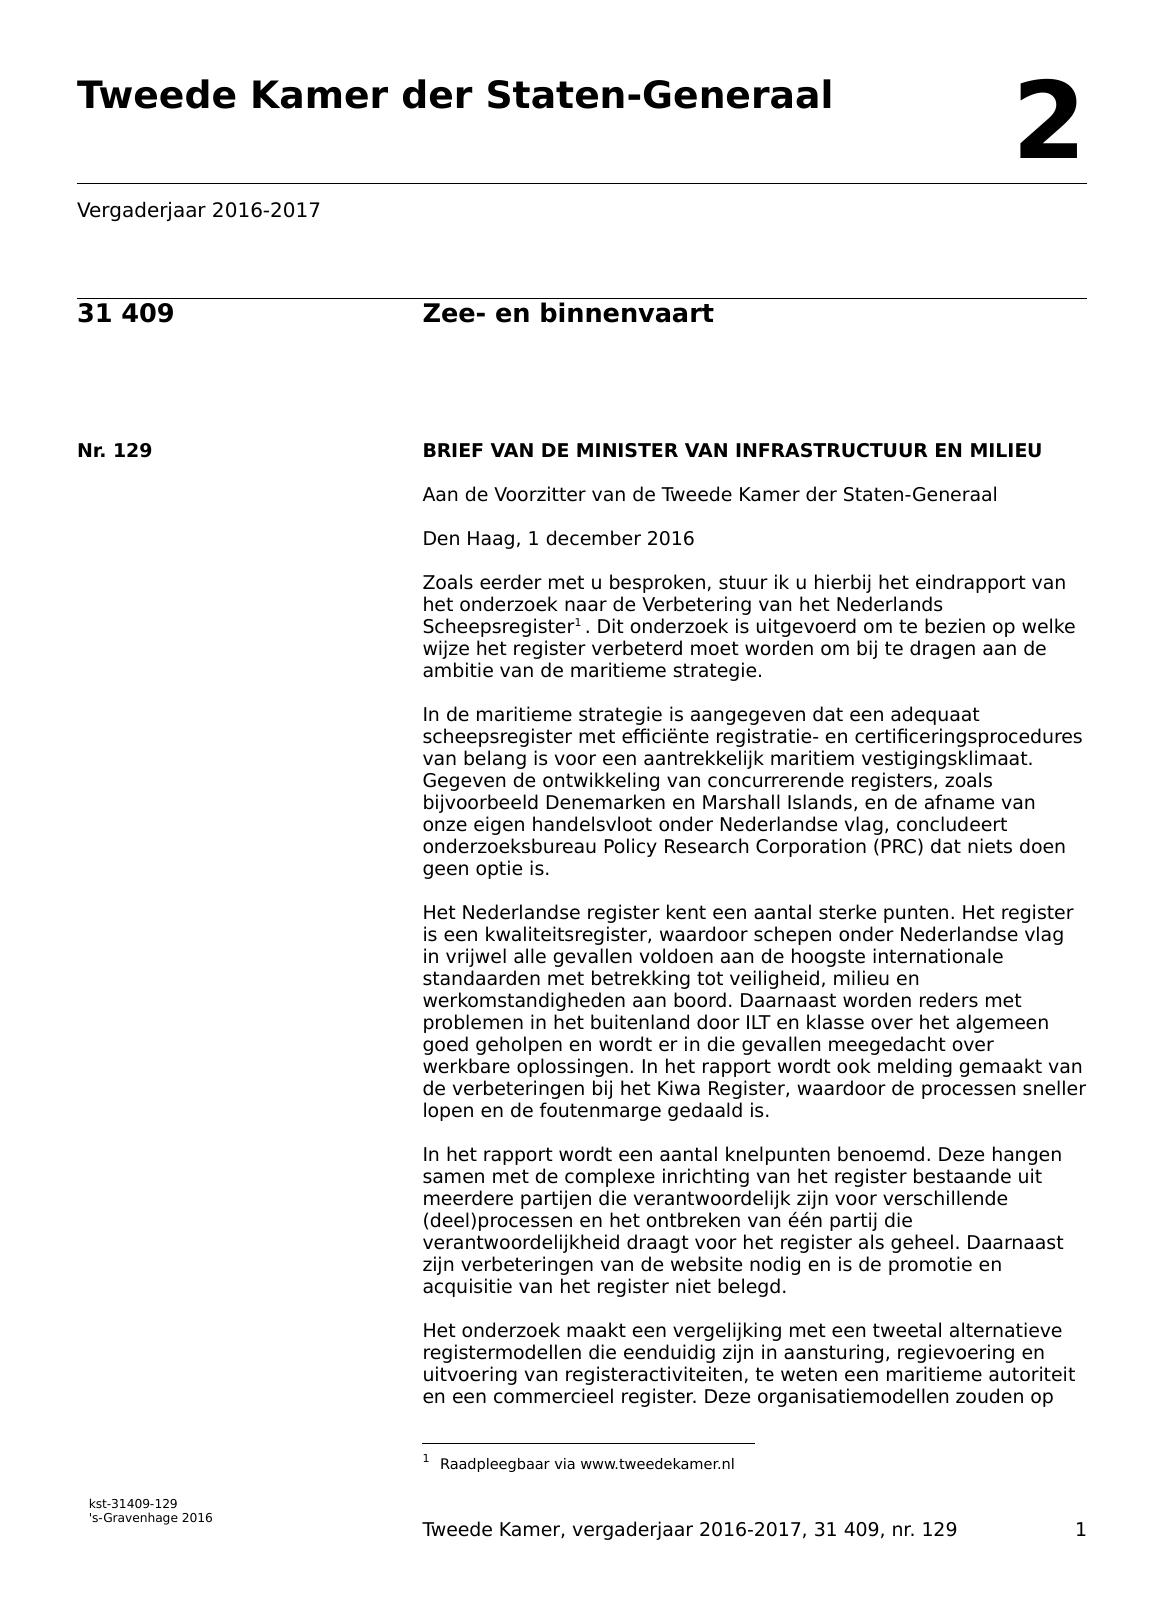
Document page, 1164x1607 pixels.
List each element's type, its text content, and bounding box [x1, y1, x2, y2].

text Aan de Voorzitter van de Tweede Kamer der Staten-Generaal [422, 484, 1087, 506]
text Den Haag, 1 december 2016 [422, 528, 1087, 550]
text In het rapport wordt een aantal knelpunten benoemd. Deze hangen samen met de complexe inrichting van het register bestaande uit meerdere partijen die verantwoordelijk zijn voor verschillende (deel)processen en het ontbreken van één partij die verantwoordelijkheid draagt voor het register als geheel. Daarnaast zijn verbeteringen van de website nodig en is de promotie en acquisitie van het register niet belegd. [422, 1144, 1087, 1298]
table_cell Vergaderjaar 2016-2017 [77, 184, 1087, 298]
text 's-Gravenhage 2016 [88, 1511, 323, 1525]
text Raadpleegbaar via www.tweedekamer.nl [422, 1452, 1087, 1474]
table_header Tweede Kamer der Staten-Generaal [77, 59, 886, 183]
table_header 2 [886, 59, 1087, 183]
subtitle Nr. 129 BRIEF VAN DE MINISTER VAN INFRASTRUCTUUR EN MILIEU [77, 440, 1087, 462]
text Zoals eerder met u besproken, stuur ik u hierbij het eindrapport van het onderzoek naar de Verbetering van het Nederlands Scheepsregister. Dit onderzoek is uitgevoerd om te bezien op welke wijze het register verbeterd moet worden om bij te dragen aan de ambitie van de maritieme strategie. [422, 572, 1087, 682]
text Het onderzoek maakt een vergelijking met een tweetal alternatieve registermodellen die eenduidig zijn in aansturing, regievoering en uitvoering van registeractiviteiten, te weten een maritieme autoriteit en een commercieel register. Deze organisatiemodellen zouden op [422, 1320, 1087, 1408]
text kst-31409-129 [88, 1497, 323, 1511]
text In de maritieme strategie is aangegeven dat een adequaat scheepsregister met efficiënte registratie- en certificeringsprocedures van belang is voor een aantrekkelijk maritiem vestigingsklimaat. Gegeven de ontwikkeling van concurrerende registers, zoals bijvoorbeeld Denemarken en Marshall Islands, en de afname van onze eigen handelsvloot onder Nederlandse vlag, concludeert onderzoeksbureau Policy Research Corporation (PRC) dat niets doen geen optie is. [422, 704, 1087, 880]
subtitle 31 409 Zee- en binnenvaart [77, 299, 1087, 329]
text Het Nederlandse register kent een aantal sterke punten. Het register is een kwaliteitsregister, waardoor schepen onder Nederlandse vlag in vrijwel alle gevallen voldoen aan de hoogste internationale standaarden met betrekking tot veiligheid, milieu en werkomstandigheden aan boord. Daarnaast worden reders met problemen in het buitenland door ILT en klasse over het algemeen goed geholpen en wordt er in die gevallen meegedacht over werkbare oplossingen. In het rapport wordt ook melding gemaakt van de verbeteringen bij het Kiwa Register, waardoor de processen sneller lopen en de foutenmarge gedaald is. [422, 902, 1087, 1122]
